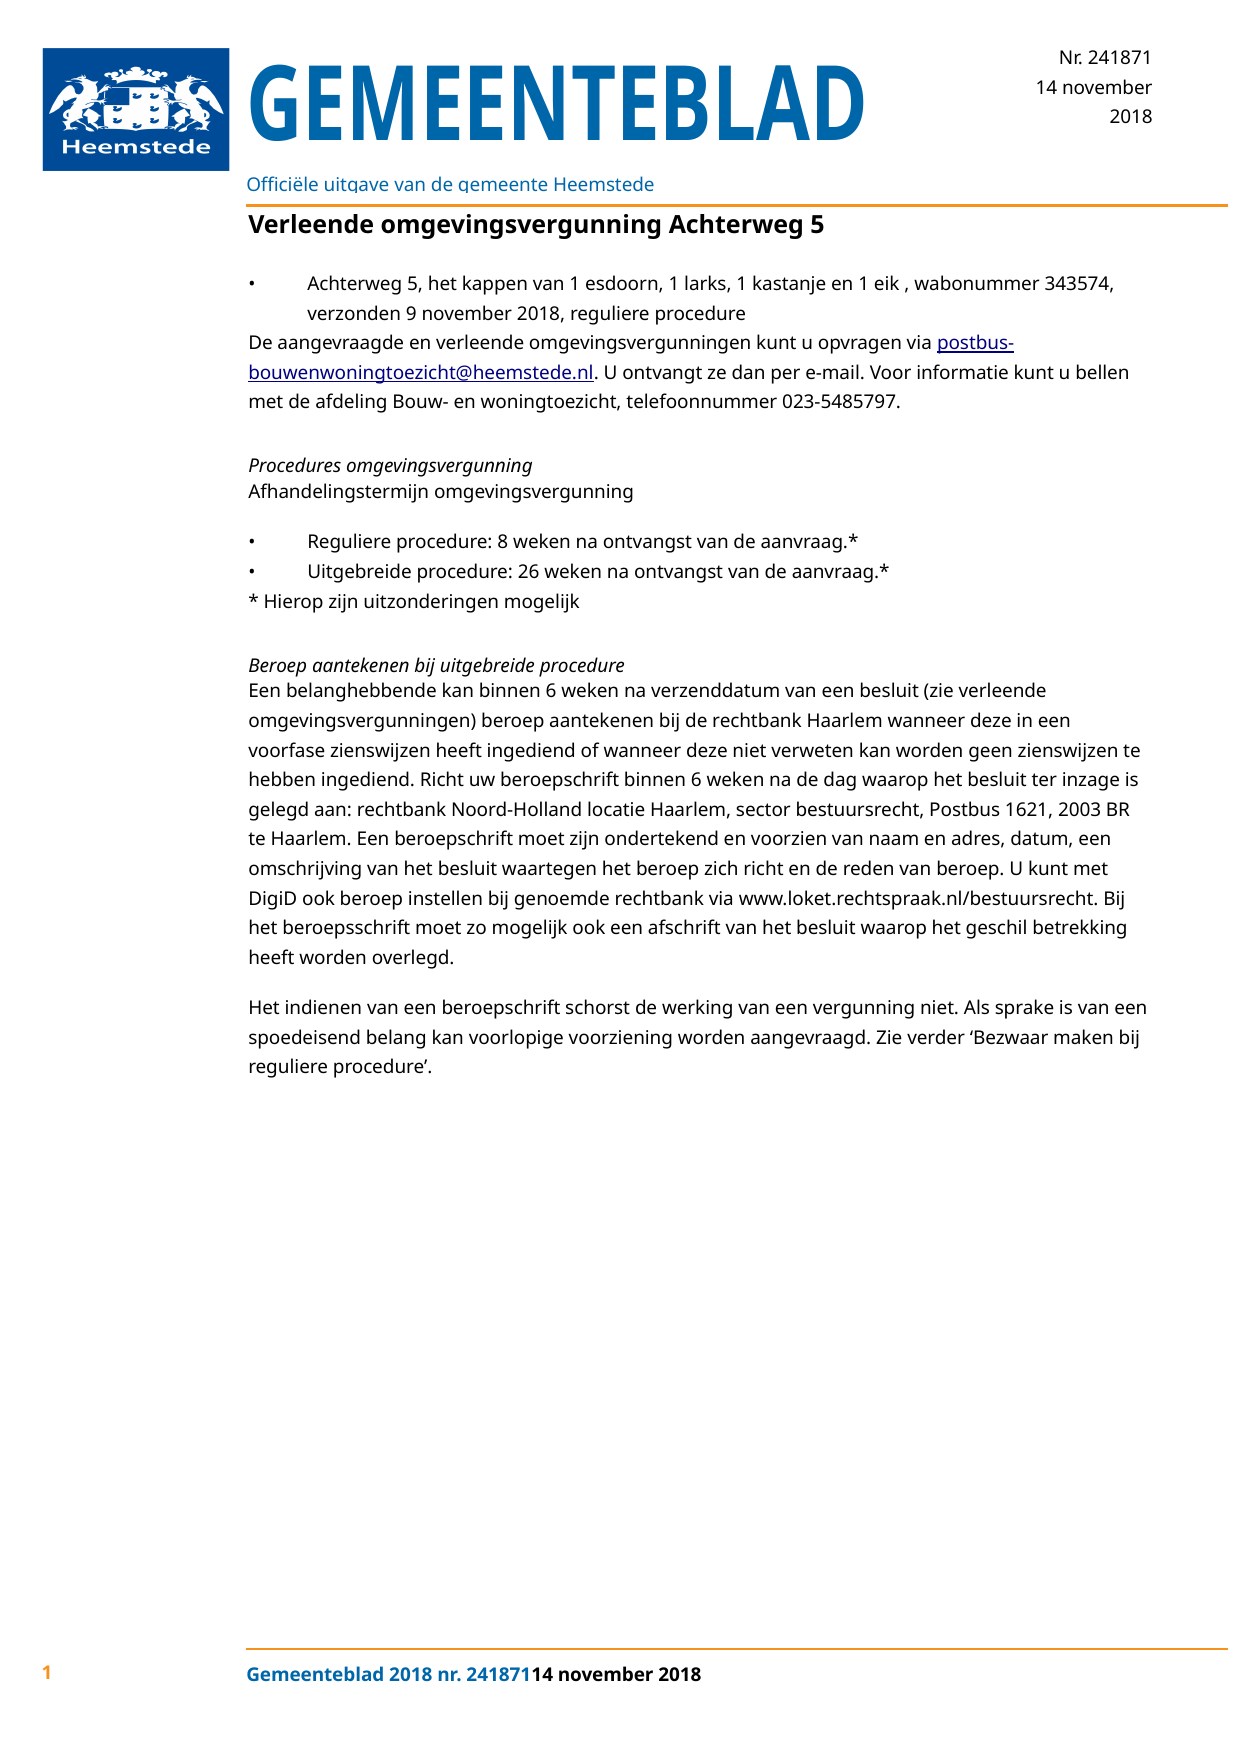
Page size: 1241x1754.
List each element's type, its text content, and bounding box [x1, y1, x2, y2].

text Afhandelingstermijn omgevingsvergunning [248, 478, 1152, 504]
list Achterweg 5, het kappen van 1 esdoorn, 1 larks, 1 kastanje en 1 eik , wabonummer 343574, verzonden 9 november 2018, reguliere procedure [248, 270, 1152, 326]
picture [41, 47, 231, 172]
text De aangevraagde en verleende omgevingsvergunningen kunt u opvragen via postbus-bouwenwoningtoezicht@heemstede.nl. U ontvangt ze dan per e-mail. Voor informatie kunt u bellen met de afdeling Bouw- en woningtoezicht, telefoonnummer 023-5485797. [248, 329, 1152, 414]
list Uitgebreide procedure: 26 weken na ontvangst van de aanvraag.* [248, 558, 1152, 584]
text Het indienen van een beroepschrift schorst de werking van een vergunning niet. Als sprake is van een spoedeisend belang kan voorlopige voorziening worden aangevraagd. Zie verder ‘Bezwaar maken bij reguliere procedure’. [248, 994, 1152, 1079]
list Reguliere procedure: 8 weken na ontvangst van de aanvraag.* [248, 529, 1152, 554]
text Procedures omgevingsvergunning [248, 453, 1152, 478]
text * Hierop zijn uitzonderingen mogelijk [248, 588, 1152, 614]
text Verleende omgevingsvergunning Achterweg 5 [248, 207, 1152, 241]
text Beroep aantekenen bij uitgebreide procedure [248, 652, 1152, 678]
text Een belanghebbende kan binnen 6 weken na verzenddatum van een besluit (zie verleende omgevingsvergunningen) beroep aantekenen bij de rechtbank Haarlem wanneer deze in een voorfase zienswijzen heeft ingediend of wanneer deze niet verweten kan worden geen zienswijzen te hebben ingediend. Richt uw beroepschrift binnen 6 weken na de dag waarop het besluit ter inzage is gelegd aan: rechtbank Noord-Holland locatie Haarlem, sector bestuursrecht, Postbus 1621, 2003 BR te Haarlem. Een beroepschrift moet zijn ondertekend en voorzien van naam en adres, datum, een omschrijving van het besluit waartegen het beroep zich richt en de reden van beroep. U kunt met DigiD ook beroep instellen bij genoemde rechtbank via www.loket.rechtspraak.nl/bestuursrecht. Bij het beroepsschrift moet zo mogelijk ook een afschrift van het besluit waarop het geschil betrekking heeft worden overlegd. [248, 678, 1152, 969]
